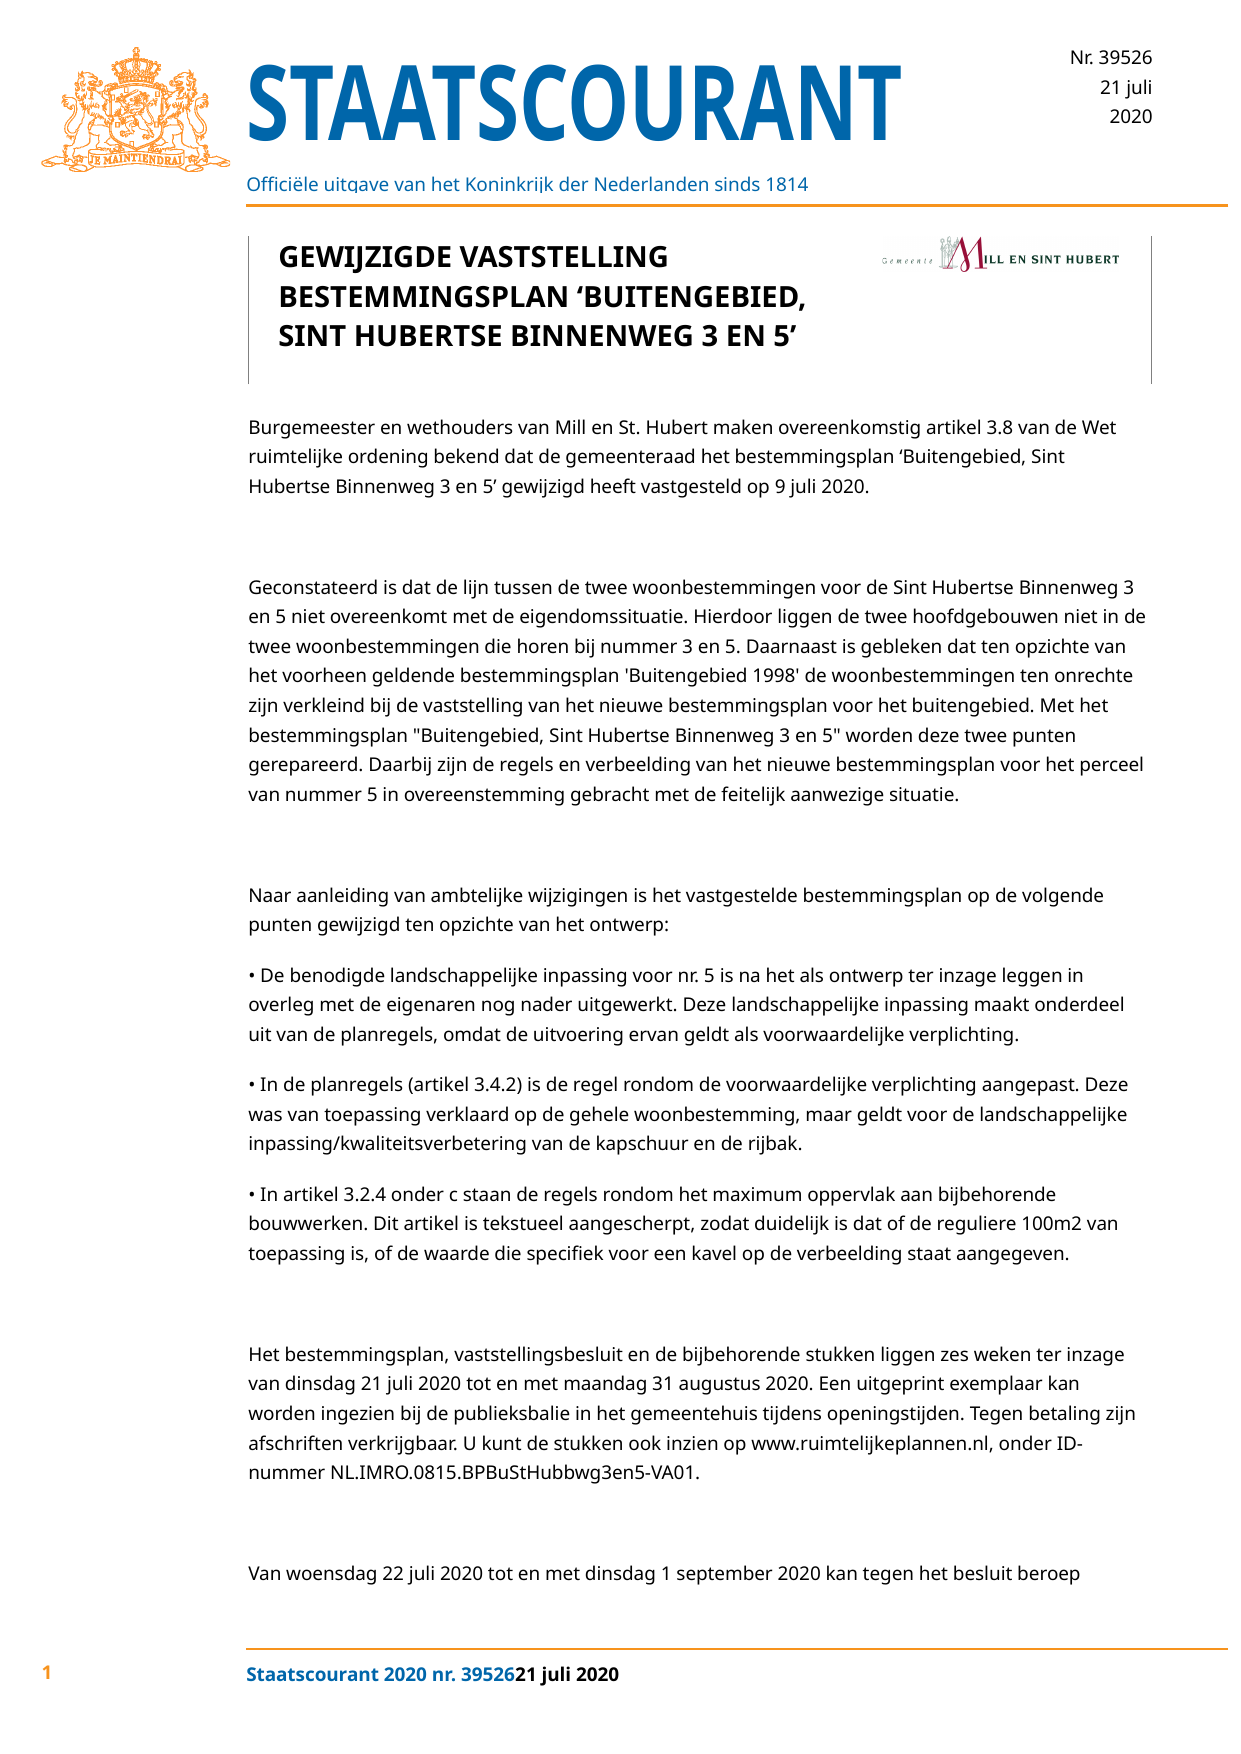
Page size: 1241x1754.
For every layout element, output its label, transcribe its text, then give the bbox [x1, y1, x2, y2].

text Van woensdag 22 juli 2020 tot en met dinsdag 1 september 2020 kan tegen het besluit beroep [248, 1560, 1152, 1586]
table_header [850, 236, 1151, 384]
picture [882, 236, 1119, 272]
text Het bestemmingsplan, vaststellingsbesluit en de bijbehorende stukken liggen zes weken ter inzage van dinsdag 21 juli 2020 tot en met maandag 31 augustus 2020. Een uitgeprint exemplaar kan worden ingezien bij de publieksbalie in het gemeentehuis tijdens openingstijden. Tegen betaling zijn afschriften verkrijgbaar. U kunt de stukken ook inzien op www.ruimtelijkeplannen.nl, onder ID-nummer NL.IMRO.0815.BPBuStHubbwg3en5-VA01. [248, 1341, 1152, 1485]
text Geconstateerd is dat de lijn tussen de twee woonbestemmingen voor de Sint Hubertse Binnenweg 3 en 5 niet overeenkomt met de eigendomssituatie. Hierdoor liggen de twee hoofdgebouwen niet in de twee woonbestemmingen die horen bij nummer 3 en 5. Daarnaast is gebleken dat ten opzichte van het voorheen geldende bestemmingsplan 'Buitengebied 1998' de woonbestemmingen ten onrechte zijn verkleind bij de vaststelling van het nieuwe bestemmingsplan voor het buitengebied. Met het bestemmingsplan "Buitengebied, Sint Hubertse Binnenweg 3 en 5" worden deze twee punten gerepareerd. Daarbij zijn de regels en verbeelding van het nieuwe bestemmingsplan voor het perceel van nummer 5 in overeenstemming gebracht met de feitelijk aanwezige situatie. [248, 574, 1152, 807]
text • In artikel 3.2.4 onder c staan de regels rondom het maximum oppervlak aan bijbehorende bouwwerken. Dit artikel is tekstueel aangescherpt, zodat duidelijk is dat of de reguliere 100m2 van toepassing is, of de waarde die specifiek voor een kavel op de verbeelding staat aangegeven. [248, 1181, 1152, 1266]
picture [41, 47, 231, 172]
text • De benodigde landschappelijke inpassing voor nr. 5 is na het als ontwerp ter inzage leggen in overleg met de eigenaren nog nader uitgewerkt. Deze landschappelijke inpassing maakt onderdeel uit van de planregels, omdat de uitvoering ervan geldt als voorwaardelijke verplichting. [248, 962, 1152, 1047]
text Naar aanleiding van ambtelijke wijzigingen is het vastgestelde bestemmingsplan op de volgende punten gewijzigd ten opzichte van het ontwerp: [248, 882, 1152, 937]
text • In de planregels (artikel 3.4.2) is de regel rondom de voorwaardelijke verplichting aangepast. Deze was van toepassing verklaard op de gehele woonbestemming, maar geldt voor de landschappelijke inpassing/kwaliteitsverbetering van de kapschuur en de rijbak. [248, 1071, 1152, 1156]
table_header GEWIJZIGDE VASTSTELLING BESTEMMINGSPLAN ‘BUITENGEBIED, SINT HUBERTSE BINNENWEG 3 EN 5’ [249, 236, 850, 384]
text Burgemeester en wethouders van Mill en St. Hubert maken overeenkomstig artikel 3.8 van de Wet ruimtelijke ordening bekend dat de gemeenteraad het bestemmingsplan ‘Buitengebied, Sint Hubertse Binnenweg 3 en 5’ gewijzigd heeft vastgesteld op 9 juli 2020. [248, 414, 1152, 499]
